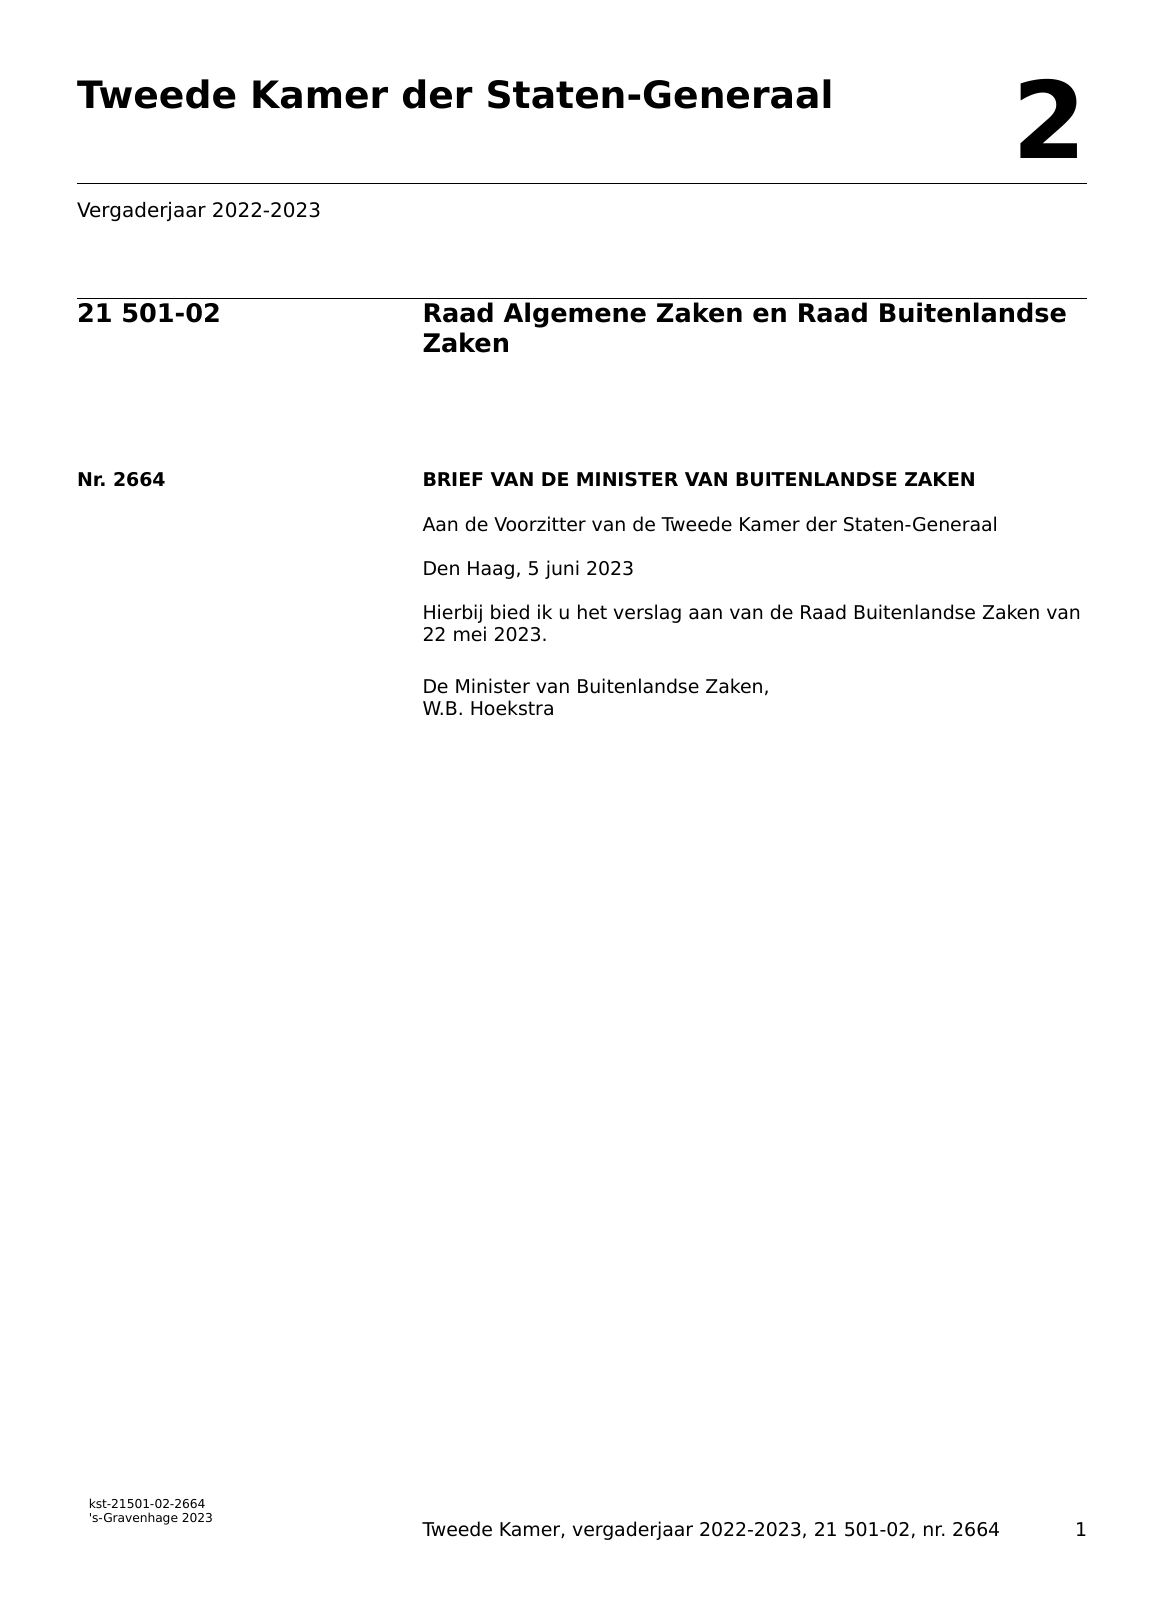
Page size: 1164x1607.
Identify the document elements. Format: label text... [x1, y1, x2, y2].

text Hierbij bied ik u het verslag aan van de Raad Buitenlandse Zaken van 22 mei 2023. [422, 602, 1087, 646]
table_header 2 [886, 59, 1087, 183]
text De Minister van Buitenlandse Zaken, W.B. Hoekstra [422, 676, 1087, 720]
table_header Tweede Kamer der Staten-Generaal [77, 59, 886, 183]
table_cell Vergaderjaar 2022-2023 [77, 184, 1087, 298]
subtitle Nr. 2664 BRIEF VAN DE MINISTER VAN BUITENLANDSE ZAKEN [77, 469, 1087, 491]
subtitle 21 501-02 Raad Algemene Zaken en Raad Buitenlandse Zaken [77, 299, 1087, 358]
text 's-Gravenhage 2023 [88, 1511, 323, 1525]
text Aan de Voorzitter van de Tweede Kamer der Staten-Generaal [422, 513, 1087, 536]
text Den Haag, 5 juni 2023 [422, 558, 1087, 580]
text kst-21501-02-2664 [88, 1497, 323, 1511]
